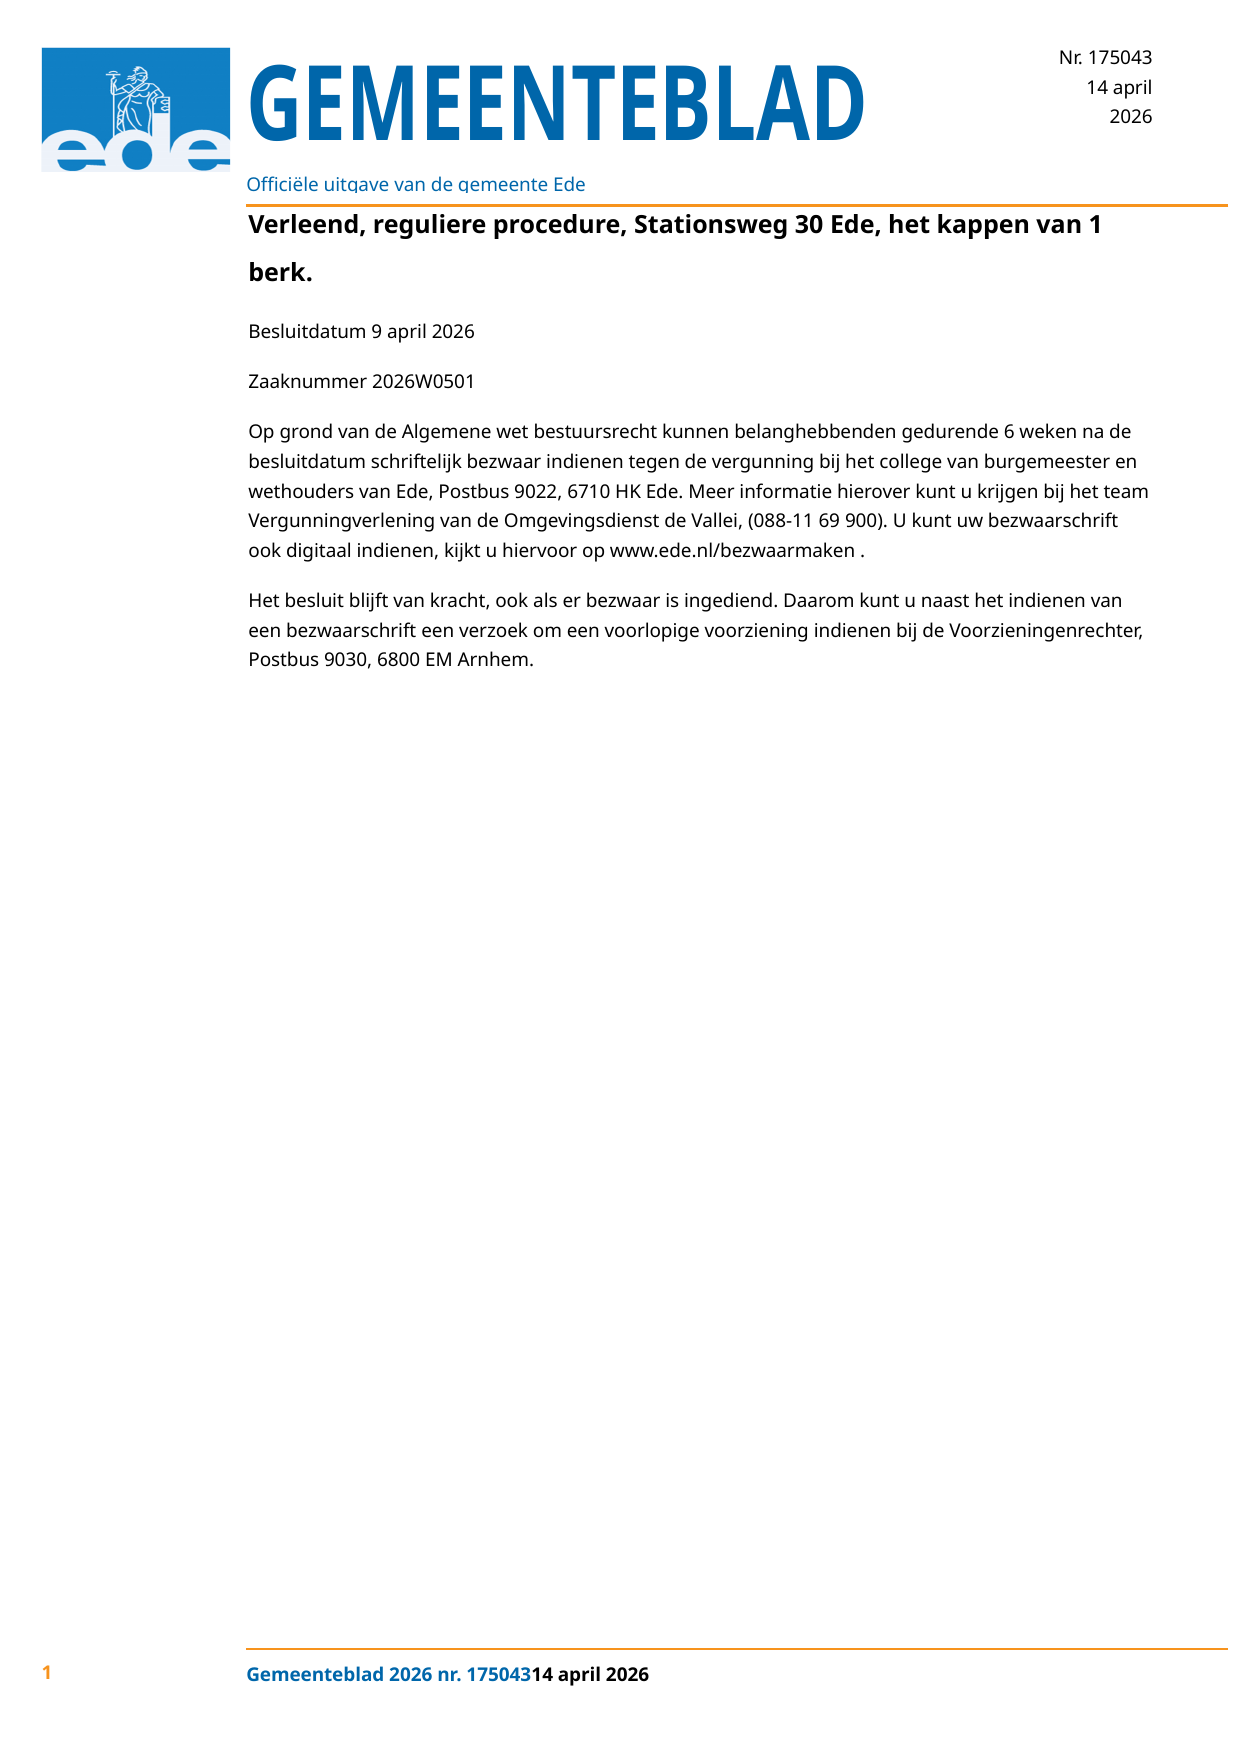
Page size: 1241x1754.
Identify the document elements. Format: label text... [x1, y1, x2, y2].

text Op grond van de Algemene wet bestuursrecht kunnen belanghebbenden gedurende 6 weken na de besluitdatum schriftelijk bezwaar indienen tegen de vergunning bij het college van burgemeester en wethouders van Ede, Postbus 9022, 6710 HK Ede. Meer informatie hierover kunt u krijgen bij het team Vergunningverlening van de Omgevingsdienst de Vallei, (088-11 69 900). U kunt uw bezwaarschrift ook digitaal indienen, kijkt u hiervoor op www.ede.nl/bezwaarmaken . [248, 419, 1152, 563]
text Het besluit blijft van kracht, ook als er bezwaar is ingediend. Daarom kunt u naast het indienen van een bezwaarschrift een verzoek om een voorlopige voorziening indienen bij de Voorzieningenrechter, Postbus 9030, 6800 EM Arnhem. [248, 587, 1152, 672]
text Zaaknummer 2026W0501 [248, 368, 1152, 394]
text Verleend, reguliere procedure, Stationsweg 30 Ede, het kappen van 1 berk. [248, 207, 1152, 288]
picture [41, 47, 231, 172]
text Besluitdatum 9 april 2026 [248, 318, 1152, 344]
